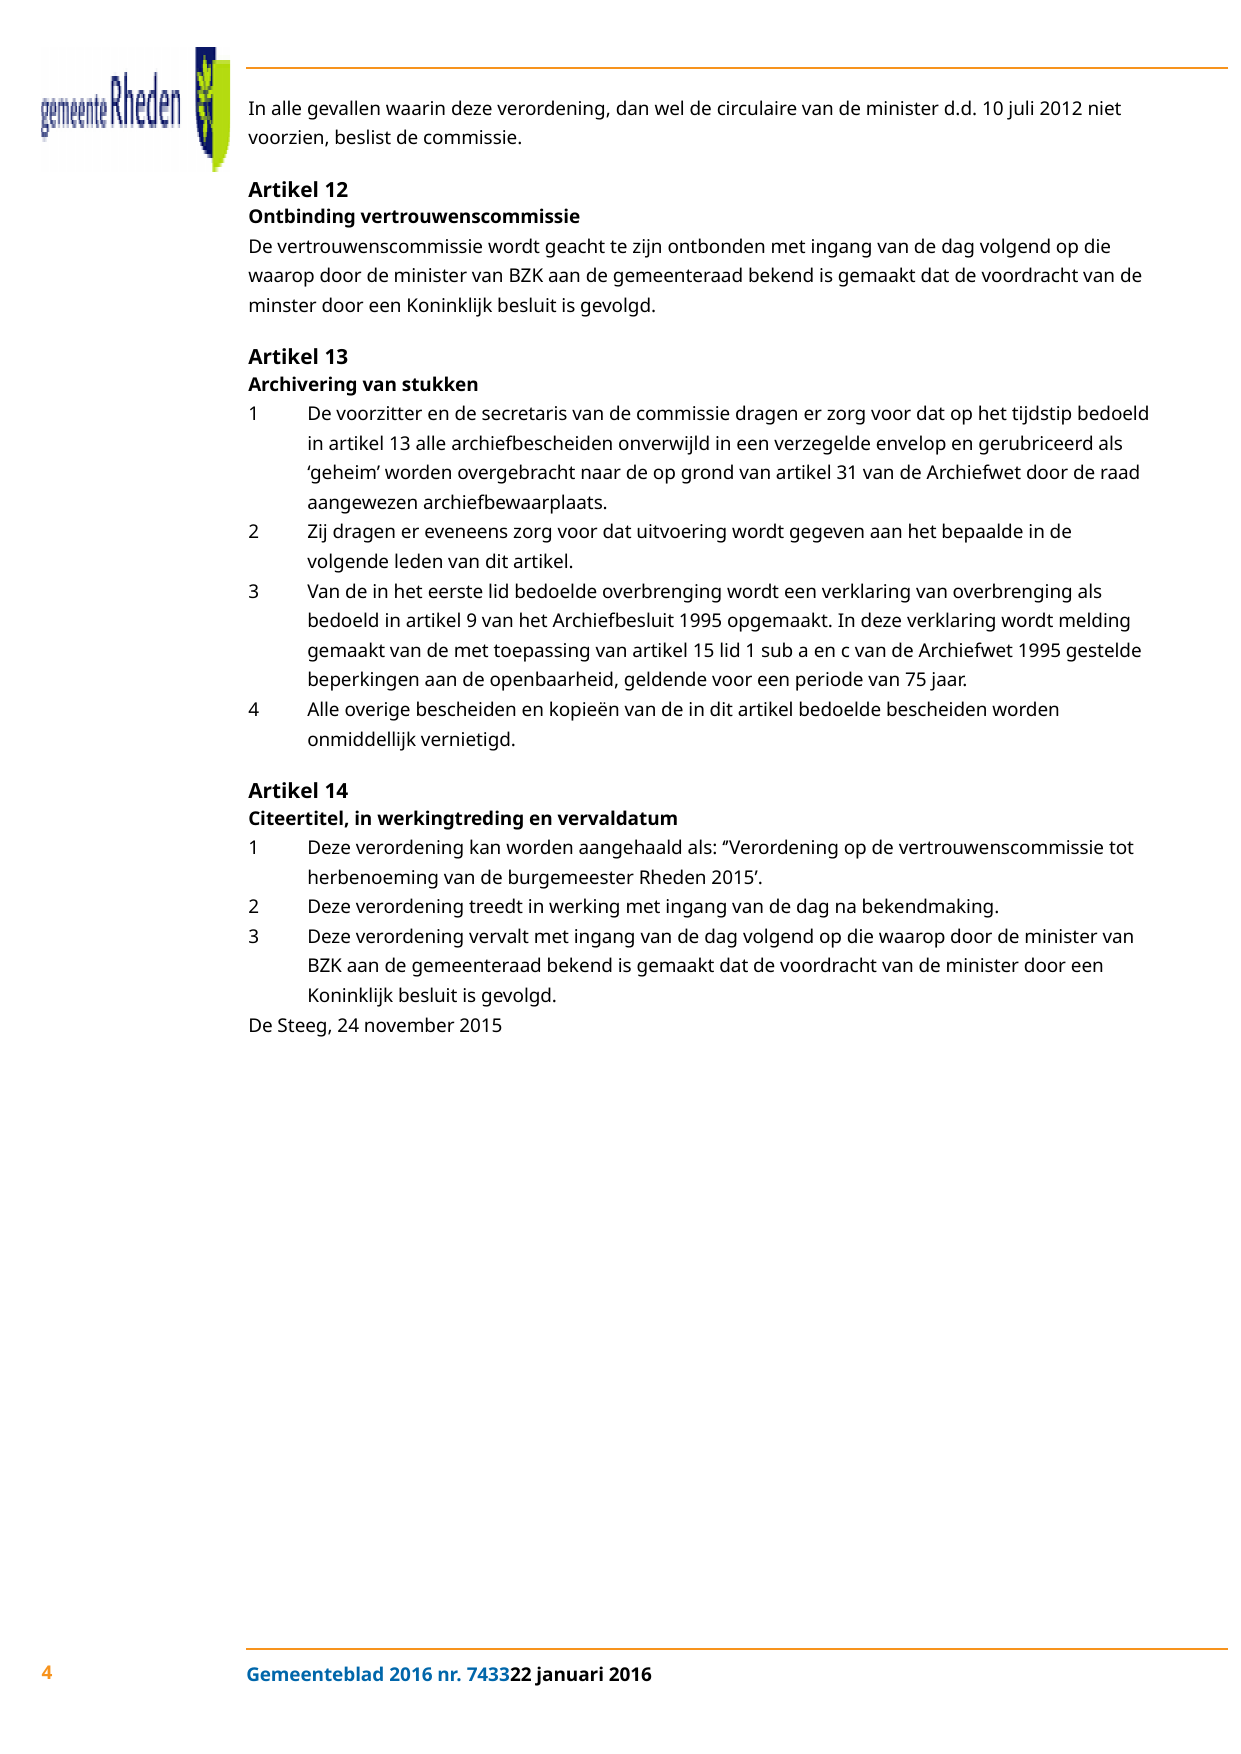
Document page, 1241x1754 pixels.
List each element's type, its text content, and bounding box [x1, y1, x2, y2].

list Deze verordening vervalt met ingang van de dag volgend op die waarop door de minister van BZK aan de gemeenteraad bekend is gemaakt dat de voordracht van de minister door een Koninklijk besluit is gevolgd. [248, 923, 1152, 1008]
text Citeertitel, in werkingtreding en vervaldatum [248, 805, 1152, 830]
list Zij dragen er eveneens zorg voor dat uitvoering wordt gegeven aan het bepaalde in de volgende leden van dit artikel. [248, 519, 1152, 574]
text De Steeg, 24 november 2015 [248, 1012, 1152, 1037]
text Archivering van stukken [248, 371, 1152, 397]
text Ontbinding vertrouwenscommissie [248, 203, 1152, 229]
text In alle gevallen waarin deze verordening, dan wel de circulaire van de minister d.d. 10 juli 2012 niet voorzien, beslist de commissie. [248, 95, 1152, 150]
text Artikel 13 [248, 342, 1152, 371]
text Artikel 14 [248, 776, 1152, 805]
text De vertrouwenscommissie wordt geacht te zijn ontbonden met ingang van de dag volgend op die waarop door de minister van BZK aan de gemeenteraad bekend is gemaakt dat de voordracht van de minster door een Koninklijk besluit is gevolgd. [248, 233, 1152, 318]
list De voorzitter en de secretaris van de commissie dragen er zorg voor dat op het tijdstip bedoeld in artikel 13 alle archiefbescheiden onverwijld in een verzegelde envelop en gerubriceerd als ‘geheim’ worden overgebracht naar de op grond van artikel 31 van de Archiefwet door de raad aangewezen archiefbewaarplaats. [248, 400, 1152, 515]
list Deze verordening kan worden aangehaald als: ‘’Verordening op de vertrouwenscommissie tot herbenoeming van de burgemeester Rheden 2015’. [248, 834, 1152, 889]
text Artikel 12 [248, 175, 1152, 203]
list Alle overige bescheiden en kopieën van de in dit artikel bedoelde bescheiden worden onmiddellijk vernietigd. [248, 696, 1152, 752]
list Deze verordening treedt in werking met ingang van de dag na bekendmaking. [248, 893, 1152, 919]
list Van de in het eerste lid bedoelde overbrenging wordt een verklaring van overbrenging als bedoeld in artikel 9 van het Archiefbesluit 1995 opgemaakt. In deze verklaring wordt melding gemaakt van de met toepassing van artikel 15 lid 1 sub a en c van de Archiefwet 1995 gestelde beperkingen aan de openbaarheid, geldende voor een periode van 75 jaar. [248, 578, 1152, 692]
picture [41, 47, 231, 172]
